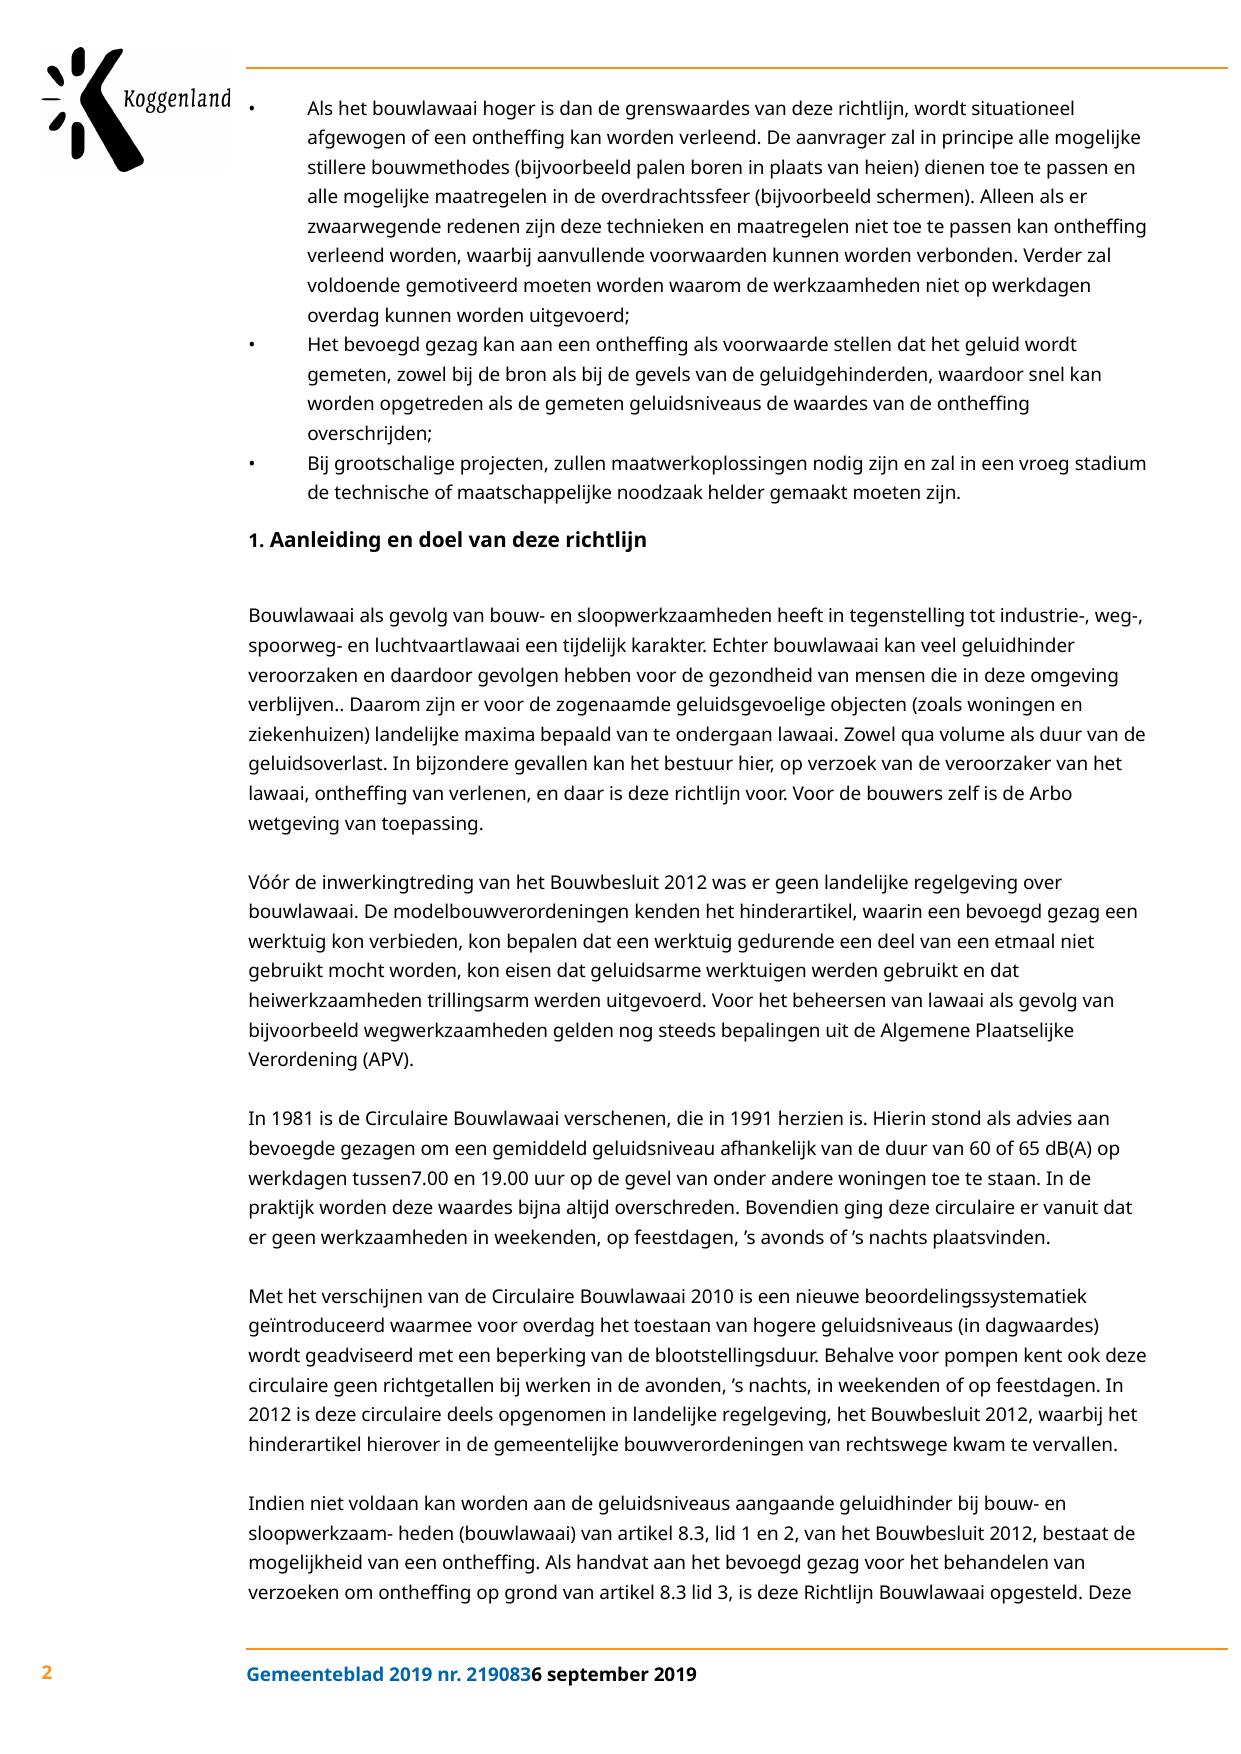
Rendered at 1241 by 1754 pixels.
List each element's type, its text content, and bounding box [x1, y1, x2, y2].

picture [41, 47, 231, 172]
text Vóór de inwerkingtreding van het Bouwbesluit 2012 was er geen landelijke regelgeving over bouwlawaai. De modelbouwverordeningen kenden het hinderartikel, waarin een bevoegd gezag een werktuig kon verbieden, kon bepalen dat een werktuig gedurende een deel van een etmaal niet gebruikt mocht worden, kon eisen dat geluidsarme werktuigen werden gebruikt en dat heiwerkzaamheden trillingsarm werden uitgevoerd. Voor het beheersen van lawaai als gevolg van bijvoorbeeld wegwerkzaamheden gelden nog steeds bepalingen uit de Algemene Plaatselijke Verordening (APV). [248, 869, 1152, 1072]
list Het bevoegd gezag kan aan een ontheffing als voorwaarde stellen dat het geluid wordt gemeten, zowel bij de bron als bij de gevels van de geluidgehinderden, waardoor snel kan worden opgetreden als de gemeten geluidsniveaus de waardes van de ontheffing overschrijden; [248, 331, 1152, 446]
text 1. Aanleiding en doel van deze richtlijn [248, 525, 1152, 553]
list Als het bouwlawaai hoger is dan de grenswaardes van deze richtlijn, wordt situationeel afgewogen of een ontheffing kan worden verleend. De aanvrager zal in principe alle mogelijke stillere bouwmethodes (bijvoorbeeld palen boren in plaats van heien) dienen toe te passen en alle mogelijke maatregelen in de overdrachtssfeer (bijvoorbeeld schermen). Alleen als er zwaarwegende redenen zijn deze technieken en maatregelen niet toe te passen kan ontheffing verleend worden, waarbij aanvullende voorwaarden kunnen worden verbonden. Verder zal voldoende gemotiveerd moeten worden waarom de werkzaamheden niet op werkdagen overdag kunnen worden uitgevoerd; [248, 95, 1152, 328]
list Bij grootschalige projecten, zullen maatwerkoplossingen nodig zijn en zal in een vroeg stadium de technische of maatschappelijke noodzaak helder gemaakt moeten zijn. [248, 450, 1152, 505]
text Met het verschijnen van de Circulaire Bouwlawaai 2010 is een nieuwe beoordelingssystematiek geïntroduceerd waarmee voor overdag het toestaan van hogere geluidsniveaus (in dagwaardes) wordt geadviseerd met een beperking van de blootstellingsduur. Behalve voor pompen kent ook deze circulaire geen richtgetallen bij werken in de avonden, ’s nachts, in weekenden of op feestdagen. In 2012 is deze circulaire deels opgenomen in landelijke regelgeving, het Bouwbesluit 2012, waarbij het hinderartikel hierover in de gemeentelijke bouwverordeningen van rechtswege kwam te vervallen. [248, 1283, 1152, 1457]
text In 1981 is de Circulaire Bouwlawaai verschenen, die in 1991 herzien is. Hierin stond als advies aan bevoegde gezagen om een gemiddeld geluidsniveau afhankelijk van de duur van 60 of 65 dB(A) op werkdagen tussen7.00 en 19.00 uur op de gevel van onder andere woningen toe te staan. In de praktijk worden deze waardes bijna altijd overschreden. Bovendien ging deze circulaire er vanuit dat er geen werkzaamheden in weekenden, op feestdagen, ’s avonds of ’s nachts plaatsvinden. [248, 1106, 1152, 1250]
text Indien niet voldaan kan worden aan de geluidsniveaus aangaande geluidhinder bij bouw- en sloopwerkzaam- heden (bouwlawaai) van artikel 8.3, lid 1 en 2, van het Bouwbesluit 2012, bestaat de mogelijkheid van een ontheffing. Als handvat aan het bevoegd gezag voor het behandelen van verzoeken om ontheffing op grond van artikel 8.3 lid 3, is deze Richtlijn Bouwlawaai opgesteld. Deze [248, 1490, 1152, 1605]
text Bouwlawaai als gevolg van bouw- en sloopwerkzaamheden heeft in tegenstelling tot industrie-, weg-, spoorweg- en luchtvaartlawaai een tijdelijk karakter. Echter bouwlawaai kan veel geluidhinder veroorzaken en daardoor gevolgen hebben voor de gezondheid van mensen die in deze omgeving verblijven.. Daarom zijn er voor de zogenaamde geluidsgevoelige objecten (zoals woningen en ziekenhuizen) landelijke maxima bepaald van te ondergaan lawaai. Zowel qua volume als duur van de geluidsoverlast. In bijzondere gevallen kan het bestuur hier, op verzoek van de veroorzaker van het lawaai, ontheffing van verlenen, en daar is deze richtlijn voor. Voor de bouwers zelf is de Arbo wetgeving van toepassing. [248, 603, 1152, 836]
